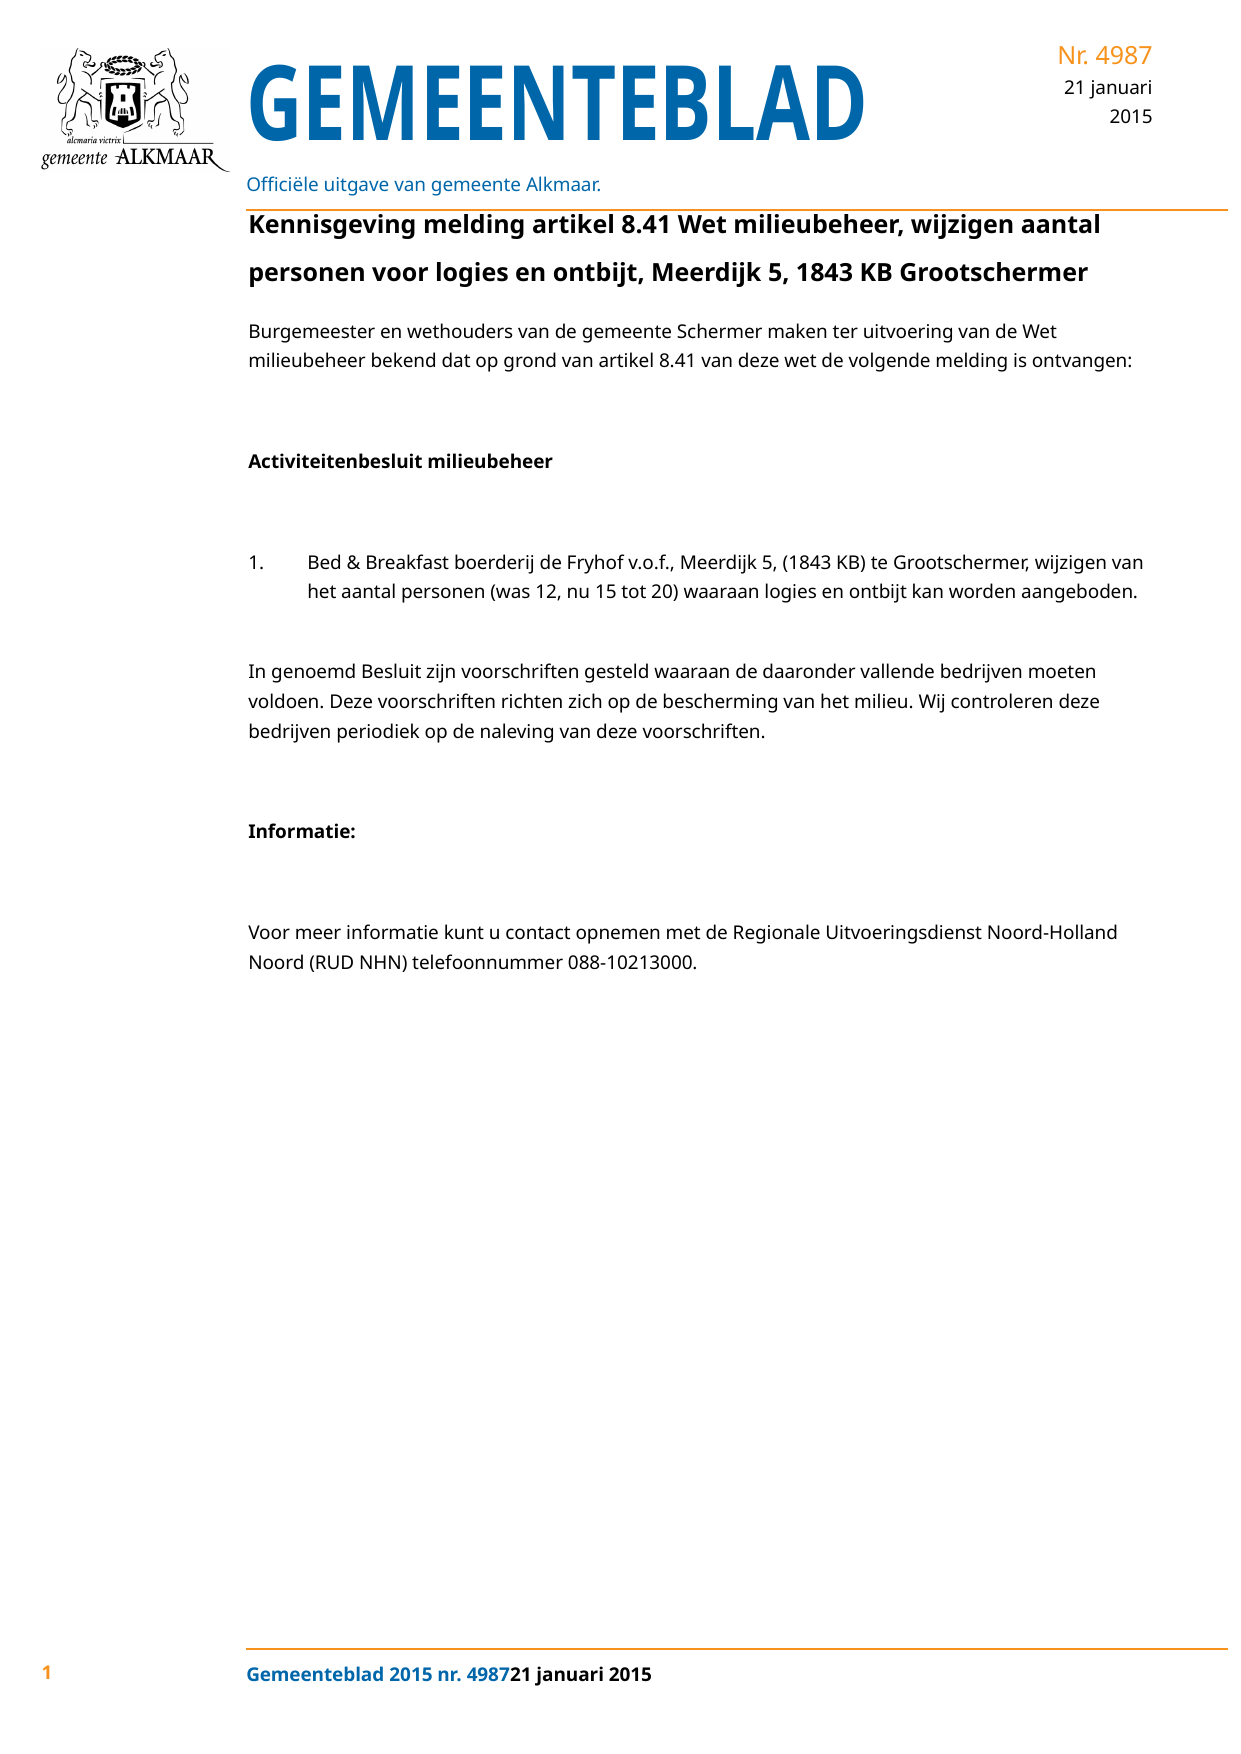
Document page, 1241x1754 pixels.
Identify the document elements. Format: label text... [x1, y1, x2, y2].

text In genoemd Besluit zijn voorschriften gesteld waaraan de daaronder vallende bedrijven moeten voldoen. Deze voorschriften richten zich op de bescherming van het milieu. Wij controleren deze bedrijven periodiek op de naleving van deze voorschriften. [248, 659, 1152, 744]
text Activiteitenbesluit milieubeheer [248, 448, 1152, 474]
text Burgemeester en wethouders van de gemeente Schermer maken ter uitvoering van de Wet milieubeheer bekend dat op grond van artikel 8.41 van deze wet de volgende melding is ontvangen: [248, 318, 1152, 373]
text Voor meer informatie kunt u contact opnemen met de Regionale Uitvoeringsdienst Noord-Holland Noord (RUD NHN) telefoonnummer 088-10213000. [248, 919, 1152, 975]
text Kennisgeving melding artikel 8.41 Wet milieubeheer, wijzigen aantal personen voor logies en ontbijt, Meerdijk 5, 1843 KB Grootschermer [248, 211, 1152, 288]
picture [41, 47, 231, 172]
text Informatie: [248, 819, 1152, 844]
list Bed & Breakfast boerderij de Fryhof v.o.f., Meerdijk 5, (1843 KB) te Grootschermer, wijzigen van het aantal personen (was 12, nu 15 tot 20) waaraan logies en ontbijt kan worden aangeboden. [248, 549, 1152, 604]
